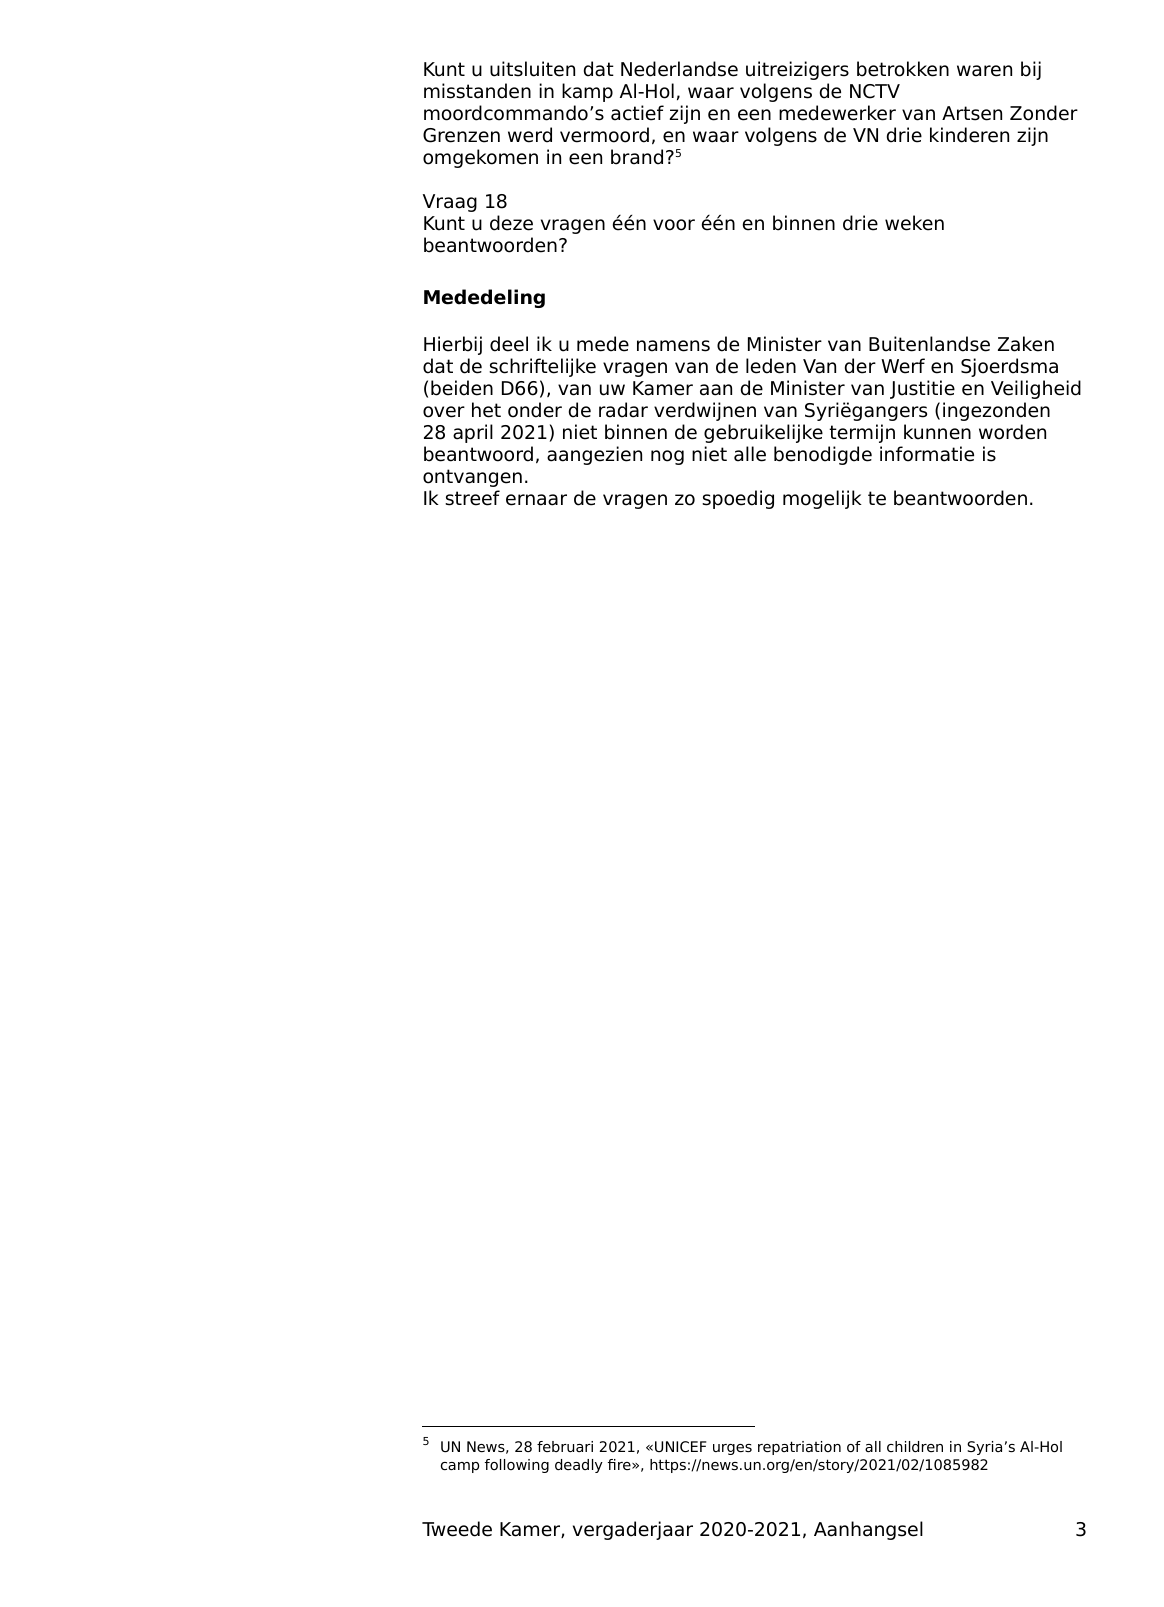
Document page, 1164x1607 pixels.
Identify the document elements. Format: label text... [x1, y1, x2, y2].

text Kunt u uitsluiten dat Nederlandse uitreizigers betrokken waren bij misstanden in kamp Al-Hol, waar volgens de NCTV moordcommando’s actief zijn en een medewerker van Artsen Zonder Grenzen werd vermoord, en waar volgens de VN drie kinderen zijn omgekomen in een brand? [422, 59, 1087, 169]
text Ik streef ernaar de vragen zo spoedig mogelijk te beantwoorden. [422, 488, 1087, 510]
subtitle Mededeling [422, 287, 1087, 309]
text Vraag 18 [422, 191, 1087, 213]
text Kunt u deze vragen één voor één en binnen drie weken beantwoorden? [422, 213, 1087, 257]
text Hierbij deel ik u mede namens de Minister van Buitenlandse Zaken dat de schriftelijke vragen van de leden Van der Werf en Sjoerdsma (beiden D66), van uw Kamer aan de Minister van Justitie en Veiligheid over het onder de radar verdwijnen van Syriëgangers (ingezonden 28 april 2021) niet binnen de gebruikelijke termijn kunnen worden beantwoord, aangezien nog niet alle benodigde informatie is ontvangen. [422, 334, 1087, 488]
text UN News, 28 februari 2021, «UNICEF urges repatriation of all children in Syria’s Al-Hol camp following deadly fire», https://news.un.org/en/story/2021/02/1085982 [422, 1435, 1087, 1474]
